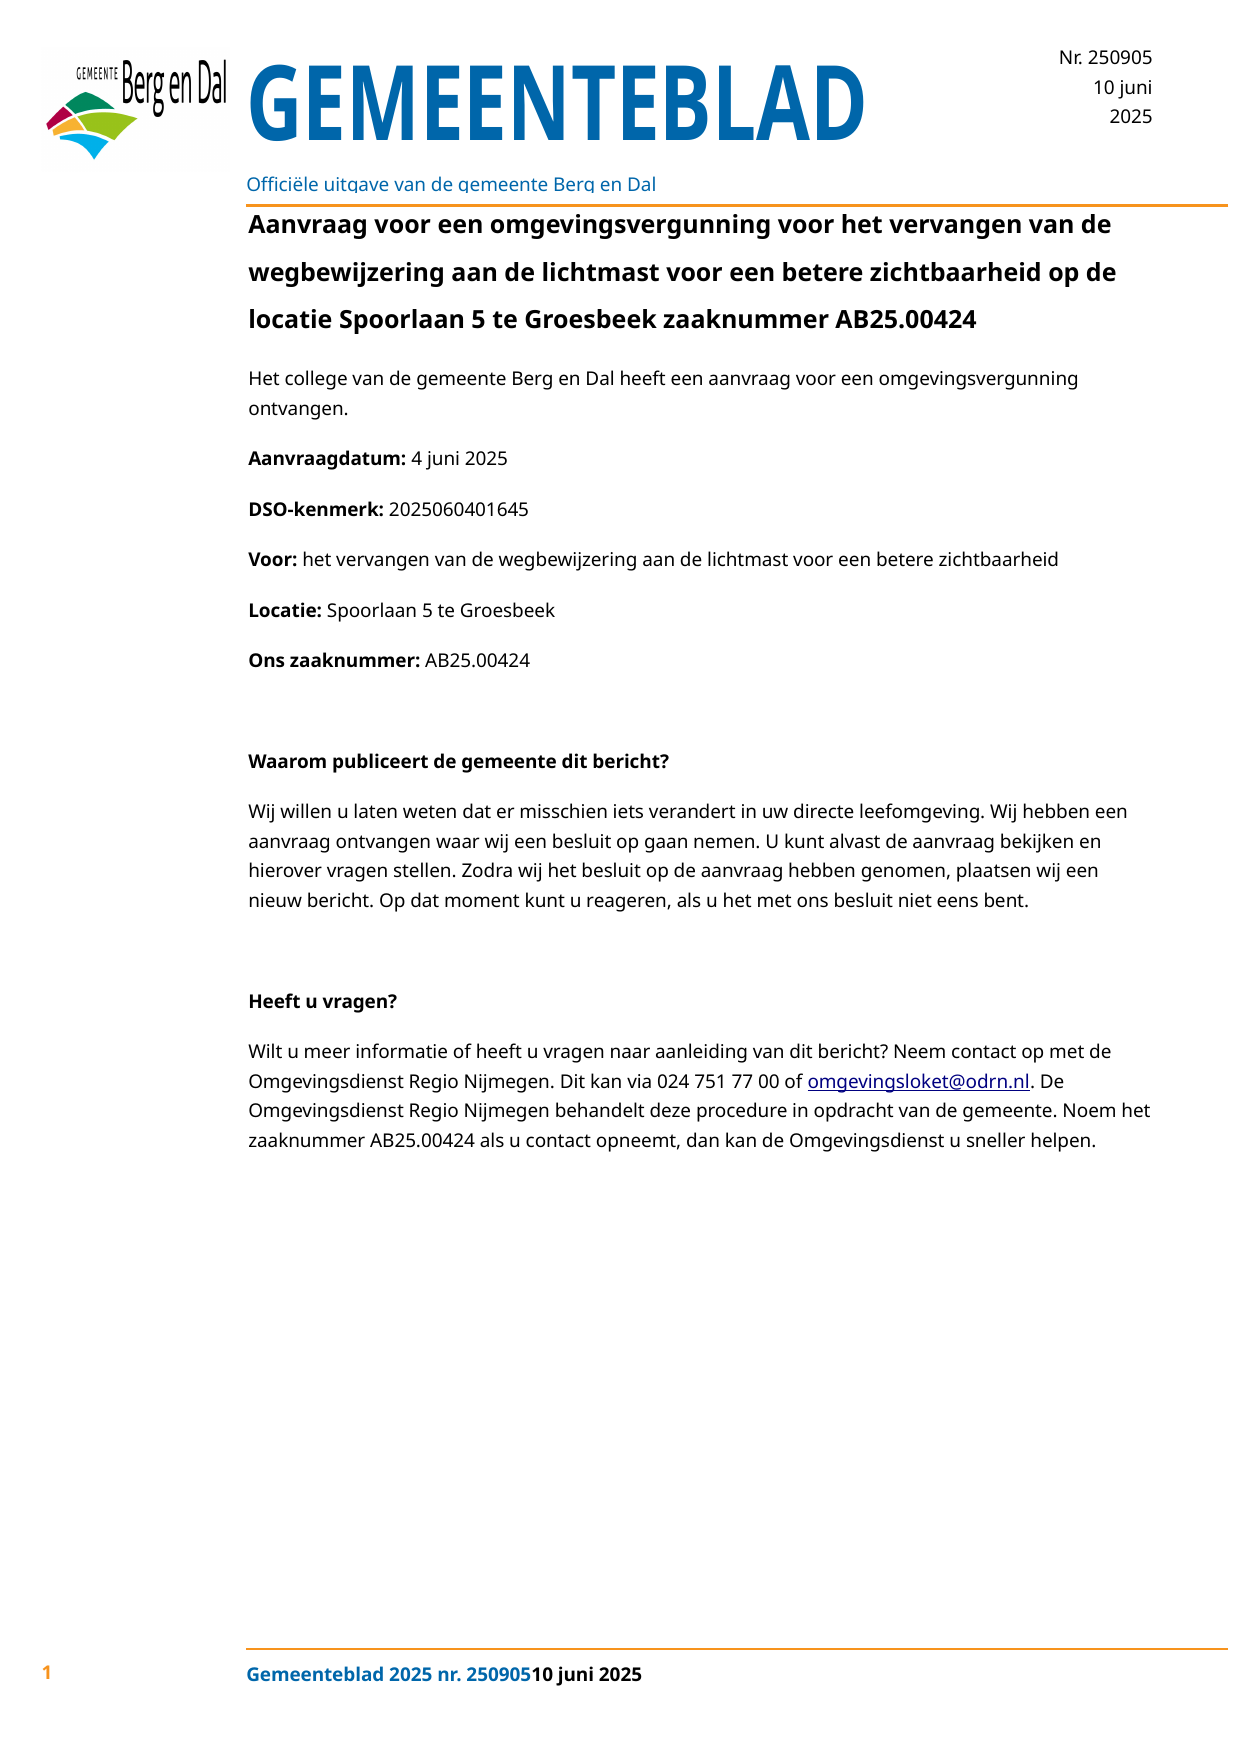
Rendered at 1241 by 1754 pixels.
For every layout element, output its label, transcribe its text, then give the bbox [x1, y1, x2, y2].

text Locatie: Spoorlaan 5 te Groesbeek [248, 597, 1152, 622]
text Aanvraag voor een omgevingsvergunning voor het vervangen van de wegbewijzering aan de lichtmast voor een betere zichtbaarheid op de locatie Spoorlaan 5 te Groesbeek zaaknummer AB25.00424 [248, 207, 1152, 336]
text DSO-kenmerk: 2025060401645 [248, 496, 1152, 522]
text Wij willen u laten weten dat er misschien iets verandert in uw directe leefomgeving. Wij hebben een aanvraag ontvangen waar wij een besluit op gaan nemen. U kunt alvast de aanvraag bekijken en hierover vragen stellen. Zodra wij het besluit op de aanvraag hebben genomen, plaatsen wij een nieuw bericht. Op dat moment kunt u reageren, als u het met ons besluit niet eens bent. [248, 798, 1152, 913]
picture [41, 47, 231, 172]
text Ons zaaknummer: AB25.00424 [248, 647, 1152, 673]
text Voor: het vervangen van de wegbewijzering aan de lichtmast voor een betere zichtbaarheid [248, 546, 1152, 572]
text Aanvraagdatum: 4 juni 2025 [248, 446, 1152, 471]
text Waarom publiceert de gemeente dit bericht? [248, 748, 1152, 774]
text Heeft u vragen? [248, 988, 1152, 1014]
text Wilt u meer informatie of heeft u vragen naar aanleiding van dit bericht? Neem contact op met de Omgevingsdienst Regio Nijmegen. Dit kan via 024 751 77 00 of omgevingsloket@odrn.nl. De Omgevingsdienst Regio Nijmegen behandelt deze procedure in opdracht van de gemeente. Noem het zaaknummer AB25.00424 als u contact opneemt, dan kan de Omgevingsdienst u sneller helpen. [248, 1038, 1152, 1153]
text Het college van de gemeente Berg en Dal heeft een aanvraag voor een omgevingsvergunning ontvangen. [248, 366, 1152, 421]
